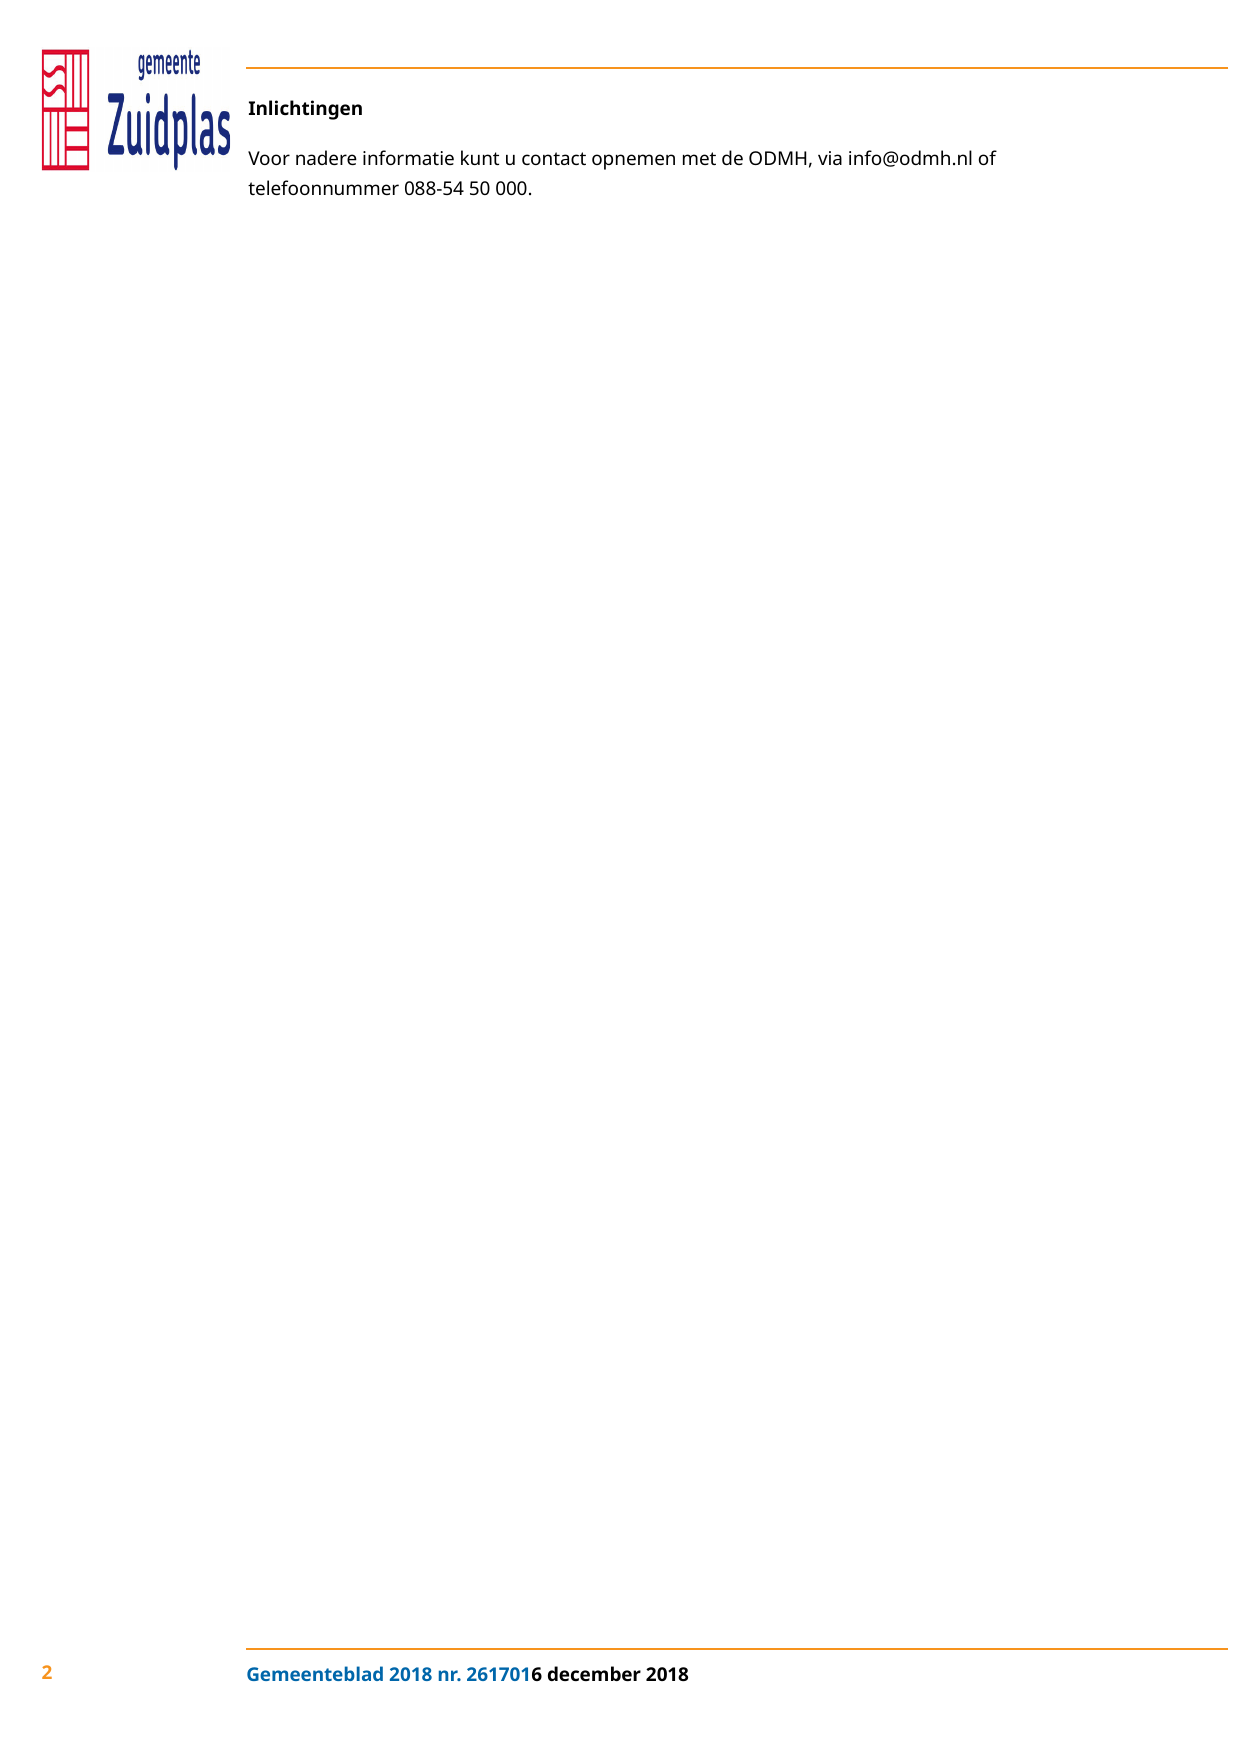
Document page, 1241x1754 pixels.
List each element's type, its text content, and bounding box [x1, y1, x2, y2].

text Inlichtingen [248, 95, 1152, 121]
text Voor nadere informatie kunt u contact opnemen met de ODMH, via info@odmh.nl of telefoonnummer 088-54 50 000. [248, 145, 1152, 201]
picture [41, 47, 231, 172]
